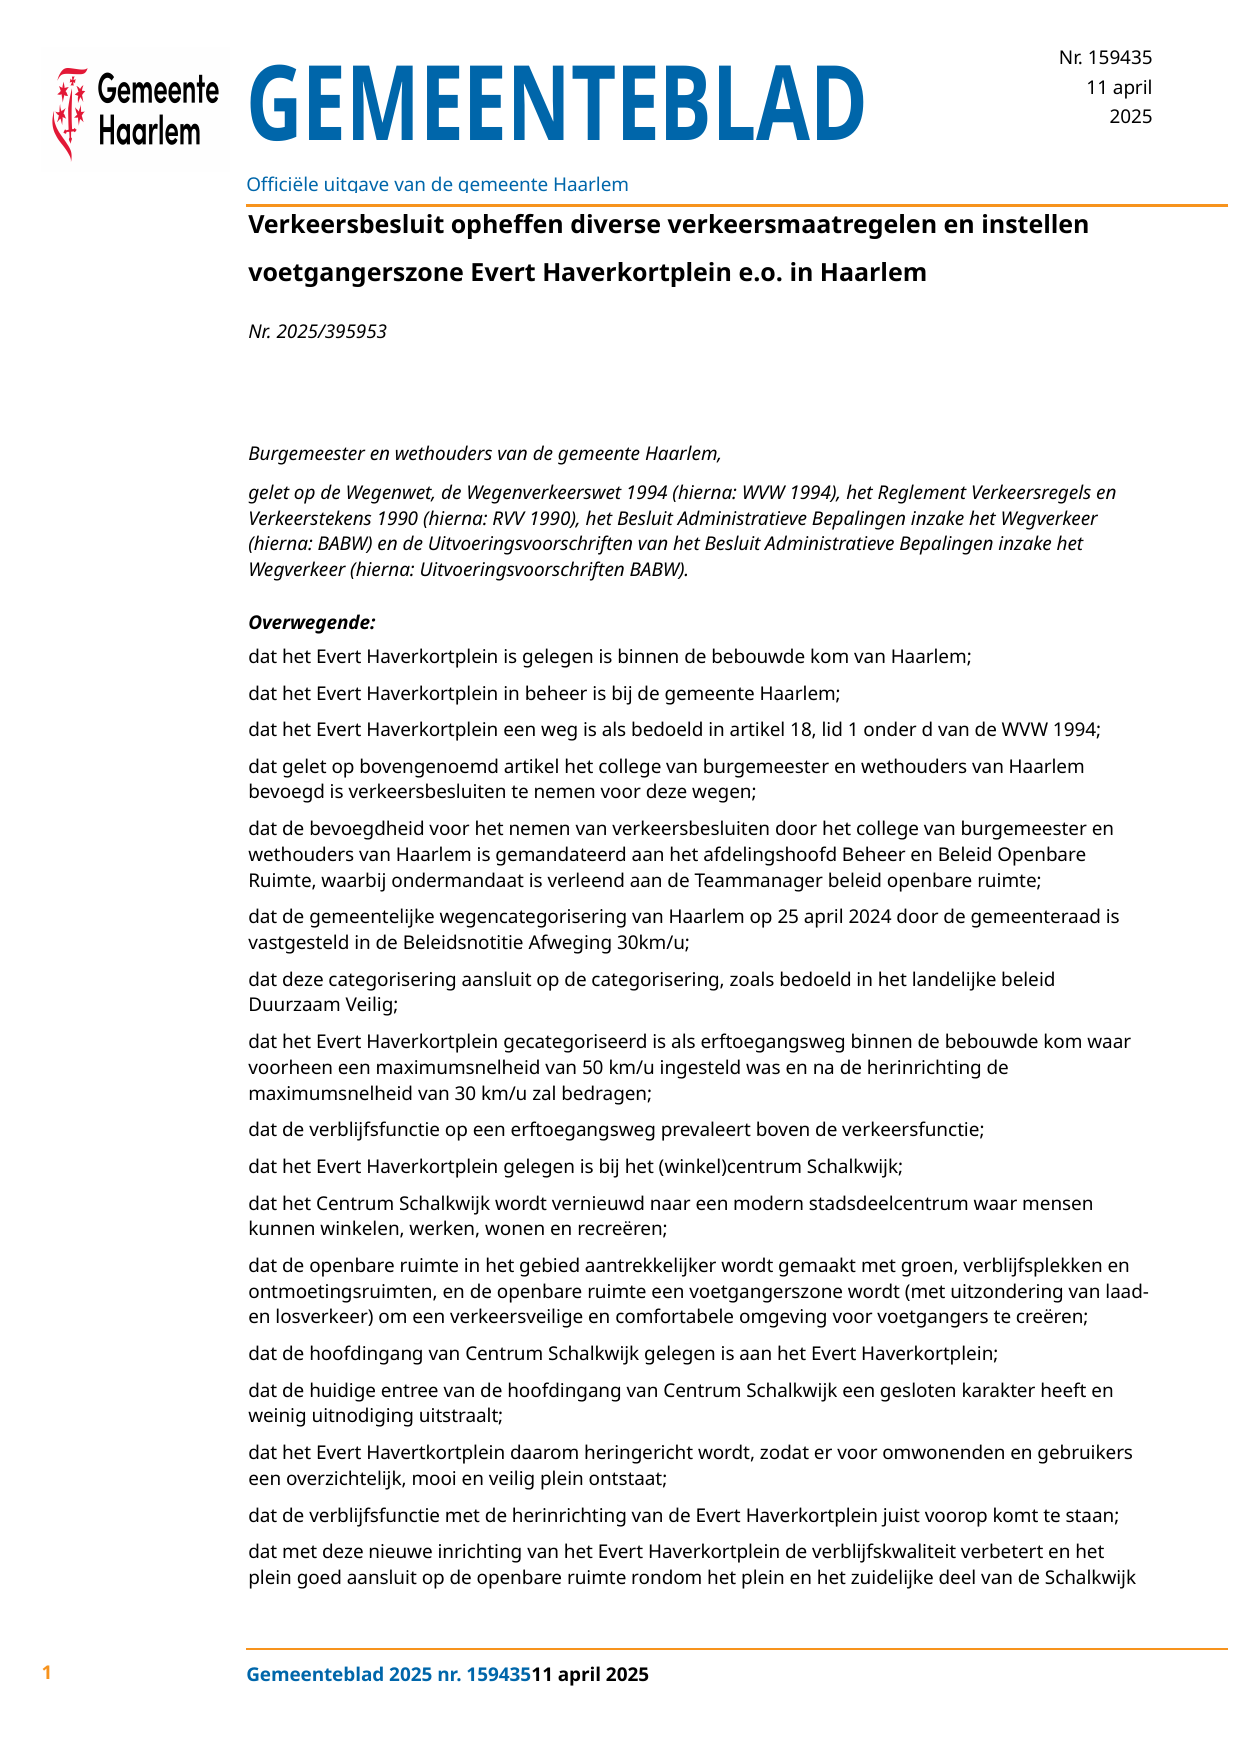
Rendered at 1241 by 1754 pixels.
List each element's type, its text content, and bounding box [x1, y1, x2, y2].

text dat de gemeentelijke wegencategorisering van Haarlem op 25 april 2024 door de gemeenteraad is vastgesteld in de Beleidsnotitie Afweging 30km/u;­ [248, 903, 1152, 955]
text dat de verblijfsfunctie op een erftoegangsweg prevaleert boven de verkeersfunctie; [248, 1116, 1152, 1142]
text dat de openbare ruimte in het gebied aantrekkelijker wordt gemaakt met groen, verblijfsplekken en ontmoetingsruimten, en de openbare ruimte een voetgangerszone wordt (met uitzondering van laad- en losverkeer) om een verkeersveilige en comfortabele omgeving voor voetgangers te creëren; [248, 1252, 1152, 1329]
picture [41, 47, 231, 172]
text dat met deze nieuwe inrichting van het Evert Haverkortplein de verblijfskwaliteit verbetert en het plein goed aansluit op de openbare ruimte rondom het plein en het zuidelijke deel van de Schalkwijk [248, 1538, 1152, 1590]
text dat het Evert Haverkortplein is gelegen is binnen de bebouwde kom van Haarlem; [248, 643, 1152, 669]
text dat het Centrum Schalkwijk wordt vernieuwd naar een modern stadsdeelcentrum waar mensen kunnen winkelen, werken, wonen en recreëren; [248, 1190, 1152, 1241]
text Verkeersbesluit opheffen diverse verkeersmaatregelen en instellen voetgangerszone Evert Haverkortplein e.o. in Haarlem [248, 207, 1152, 288]
text Burgemeester en wethouders van de gemeente Haarlem, [248, 440, 1152, 465]
text dat het Evert Haverkortplein een weg is als bedoeld in artikel 18, lid 1 onder d van de WVW 1994; [248, 716, 1152, 742]
text dat het Evert Havertkortplein daarom heringericht wordt, zodat er voor omwonenden en gebruikers een overzichtelijk, mooi en veilig plein ontstaat; [248, 1439, 1152, 1491]
text gelet op de Wegenwet, de Wegenverkeerswet 1994 (hierna: WVW 1994), het Reglement Verkeersregels en Verkeerstekens 1990 (hierna: RVV 1990), het Besluit Administratieve Bepalingen inzake het Wegverkeer (hierna: BABW) en de Uitvoeringsvoorschriften van het Besluit Administratieve Bepalingen inzake het Wegverkeer (hierna: Uitvoeringsvoorschriften BABW). [248, 479, 1152, 582]
text dat gelet op bovengenoemd artikel het college van burgemeester en wethouders van Haarlem bevoegd is verkeersbesluiten te nemen voor deze wegen; [248, 753, 1152, 804]
text Overwegende: [248, 609, 1152, 635]
text dat het Evert Haverkortplein in beheer is bij de gemeente Haarlem; [248, 680, 1152, 705]
text dat de huidige entree van de hoofdingang van Centrum Schalkwijk een gesloten karakter heeft en weinig uitnodiging uitstraalt; [248, 1377, 1152, 1428]
text dat het Evert Haverkortplein gelegen is bij het (winkel)centrum Schalkwijk; [248, 1153, 1152, 1179]
text dat de bevoegdheid voor het nemen van verkeersbesluiten door het college van burgemeester en wethouders van Haarlem is gemandateerd aan het afdelingshoofd Beheer en Beleid Openbare Ruimte, waarbij ondermandaat is verleend aan de Teammanager beleid openbare ruimte; [248, 815, 1152, 893]
text Nr. 2025/395953 [248, 318, 1152, 344]
text dat deze categorisering aansluit op de categorisering, zoals bedoeld in het landelijke beleid Duurzaam Veilig; [248, 966, 1152, 1017]
text dat de verblijfsfunctie met de herinrichting van de Evert Haverkortplein juist voorop komt te staan; [248, 1502, 1152, 1527]
text dat het Evert Haverkortplein gecategoriseerd is als erftoegangsweg binnen de bebouwde kom waar voorheen een maximumsnelheid van 50 km/u ingesteld was en na de herinrichting de maximumsnelheid van 30 km/u zal bedragen; [248, 1028, 1152, 1106]
text dat de hoofdingang van Centrum Schalkwijk gelegen is aan het Evert Haverkortplein; [248, 1340, 1152, 1366]
